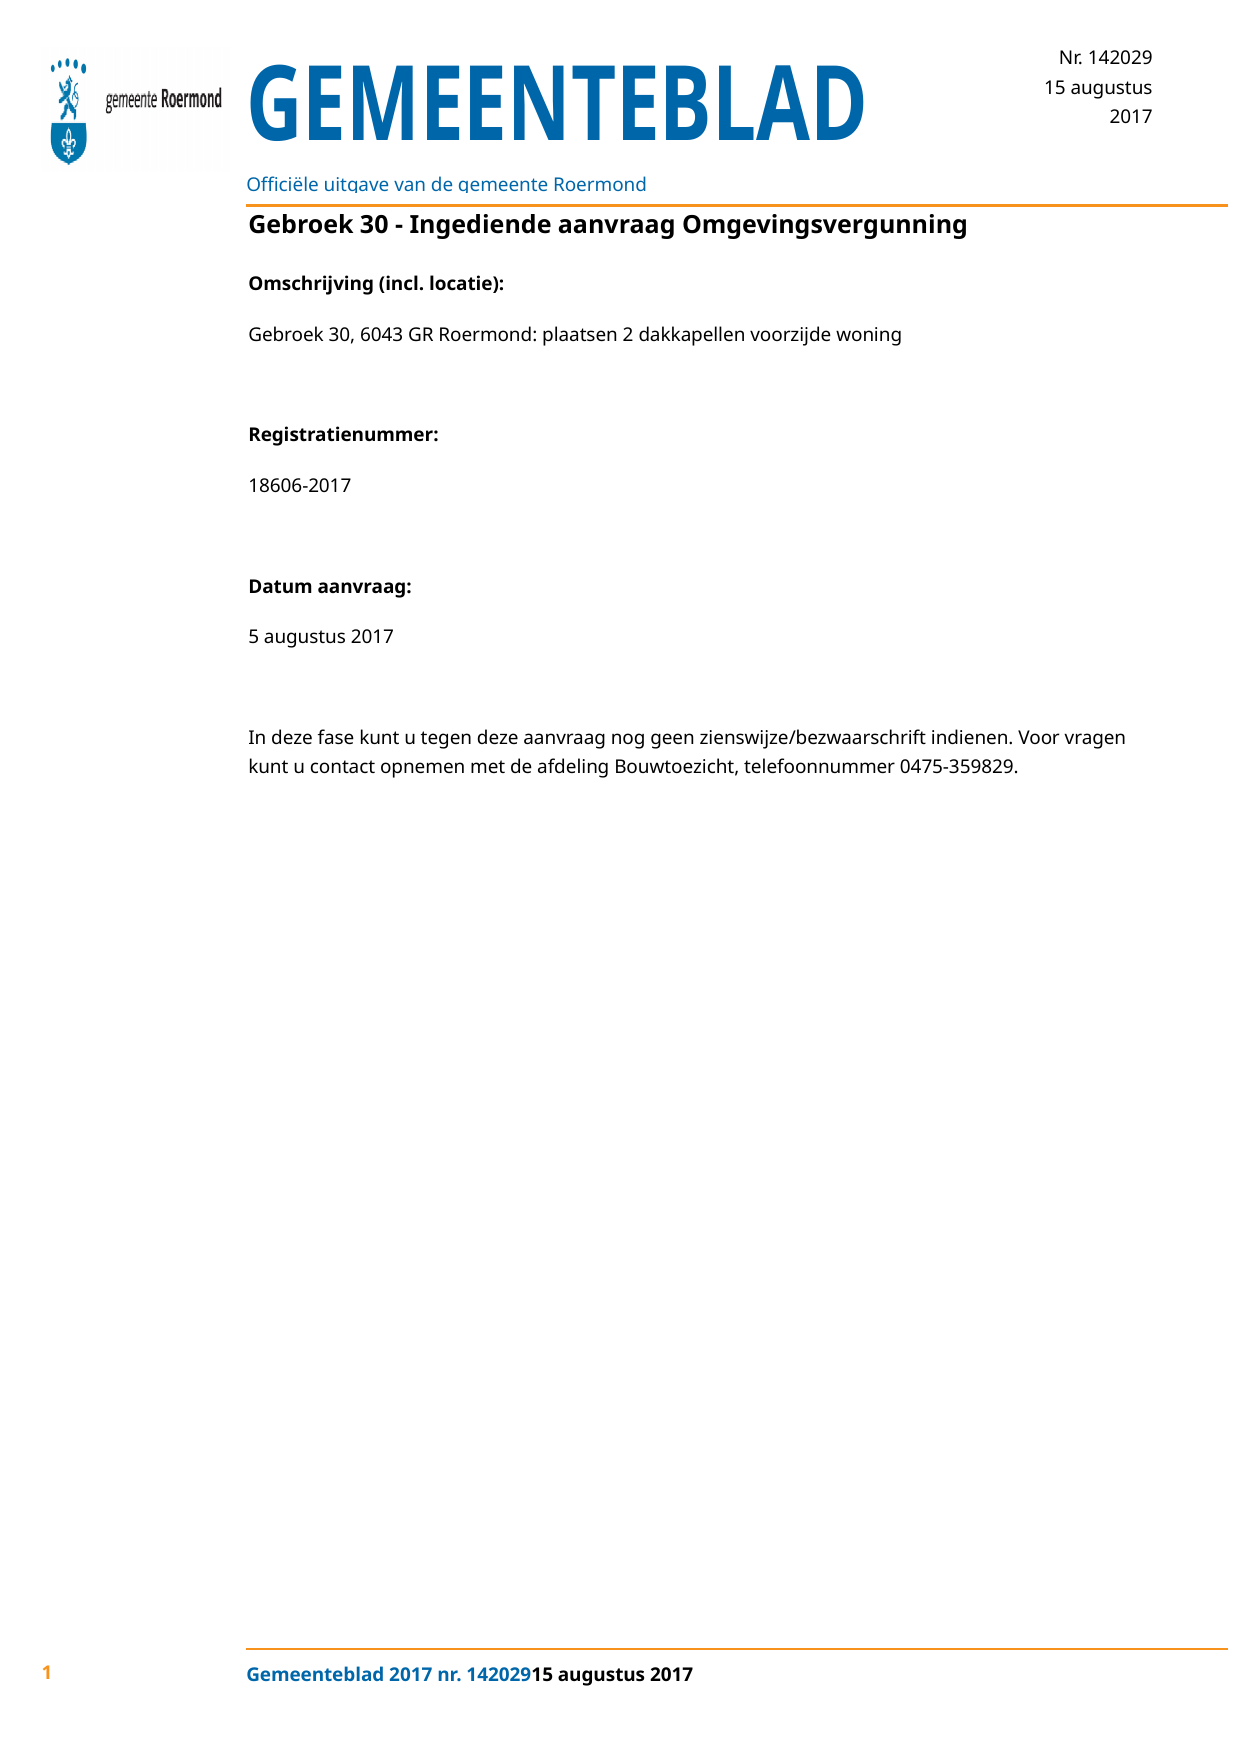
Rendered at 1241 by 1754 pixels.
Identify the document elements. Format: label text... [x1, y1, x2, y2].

text Omschrijving (incl. locatie): [248, 270, 1152, 296]
text Registratienummer: [248, 422, 1152, 447]
text In deze fase kunt u tegen deze aanvraag nog geen zienswijze/bezwaarschrift indienen. Voor vragen kunt u contact opnemen met de afdeling Bouwtoezicht, telefoonnummer 0475-359829. [248, 724, 1152, 779]
text Datum aanvraag: [248, 573, 1152, 598]
picture [41, 47, 231, 172]
text 5 augustus 2017 [248, 623, 1152, 649]
text Gebroek 30 - Ingediende aanvraag Omgevingsvergunning [248, 207, 1152, 241]
text 18606-2017 [248, 472, 1152, 498]
text Gebroek 30, 6043 GR Roermond: plaatsen 2 dakkapellen voorzijde woning [248, 321, 1152, 346]
